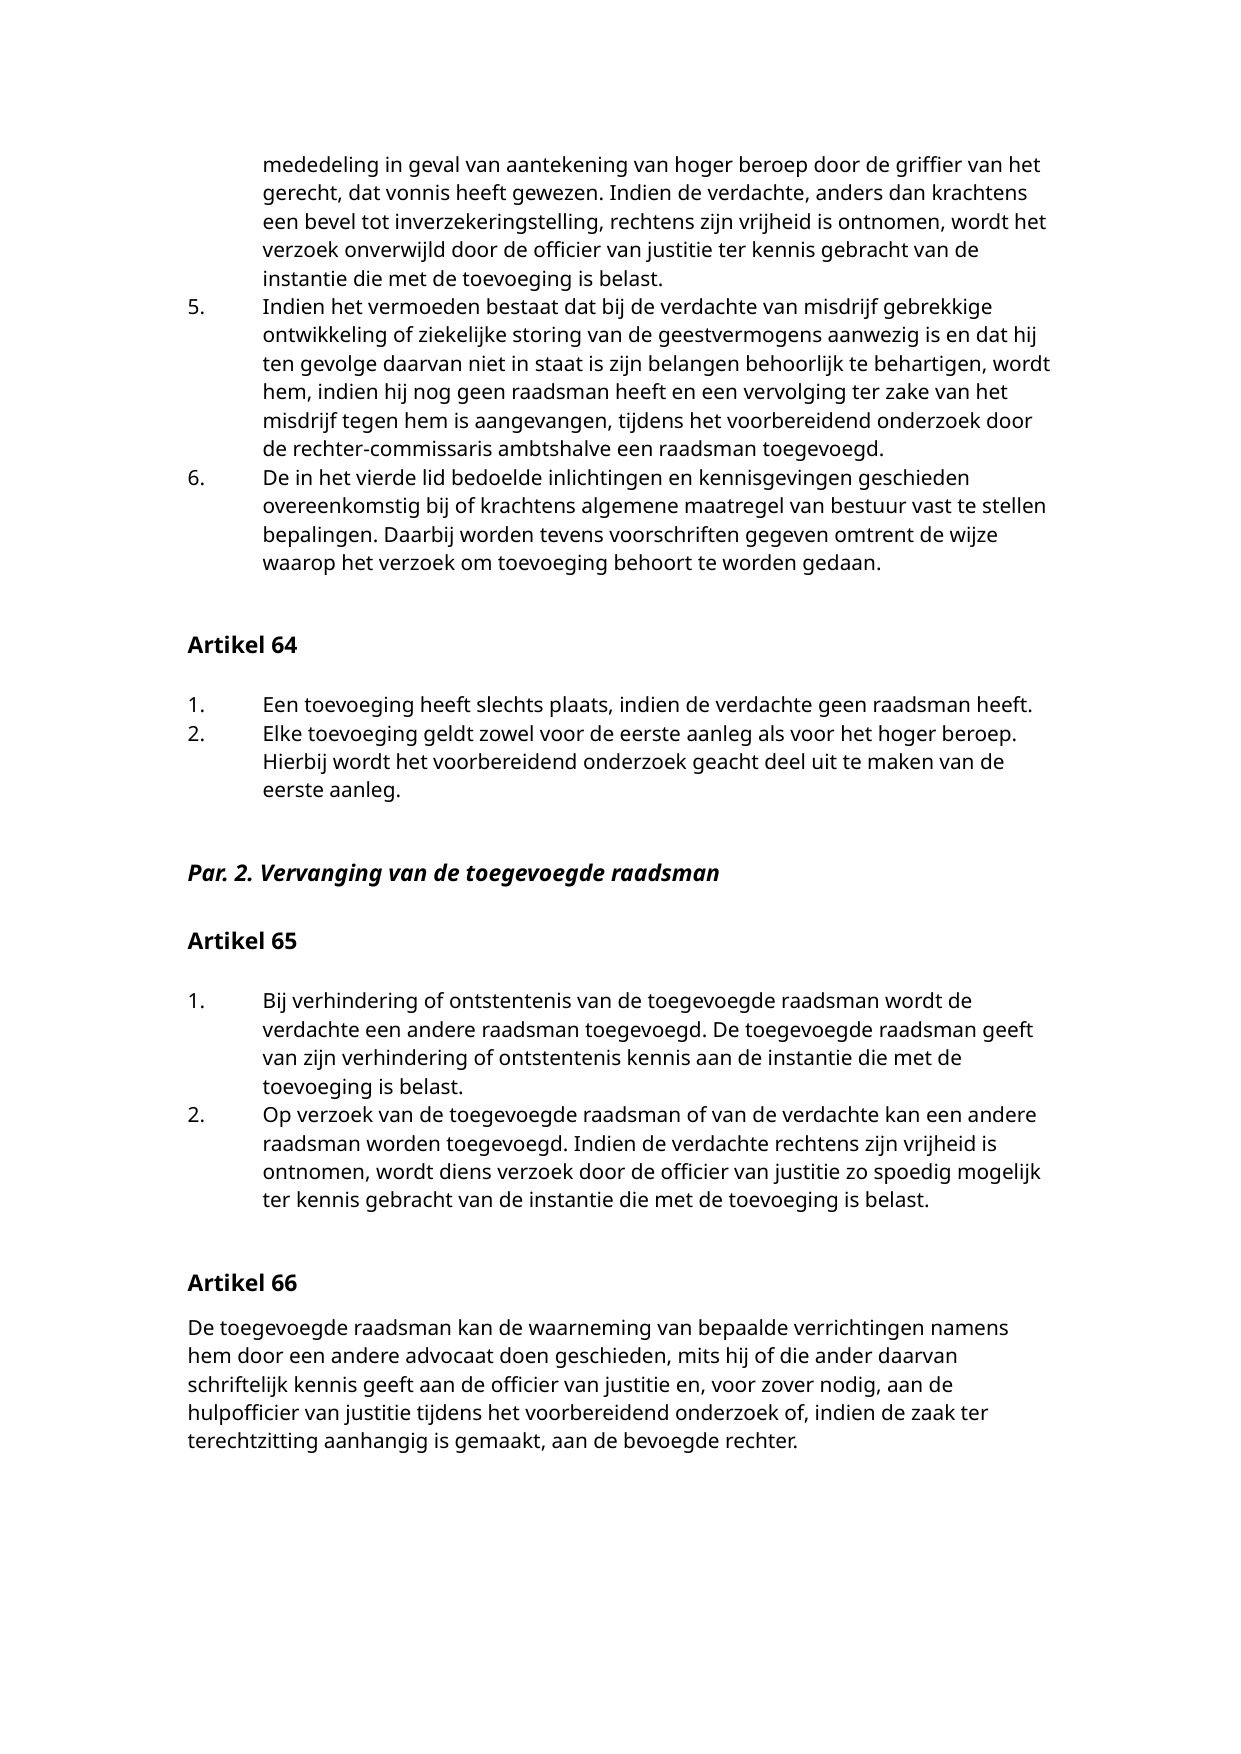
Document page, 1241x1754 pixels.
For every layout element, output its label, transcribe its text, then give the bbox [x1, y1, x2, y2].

list mededeling in geval van aantekening van hoger beroep door de griffier van het gerecht, dat vonnis heeft gewezen. Indien de verdachte, anders dan krachtens een bevel tot inverzekeringstelling, rechtens zijn vrijheid is ontnomen, wordt het verzoek onverwijld door de officier van justitie ter kennis gebracht van de instantie die met de toevoeging is belast. [187, 150, 1053, 292]
text De toegevoegde raadsman kan de waarneming van bepaalde verrichtingen namens hem door een andere advocaat doen geschieden, mits hij of die ander daarvan schriftelijk kennis geeft aan de officier van justitie en, voor zover nodig, aan de hulpofficier van justitie tijdens het voorbereidend onderzoek of, indien de zaak ter terechtzitting aanhangig is gemaakt, aan de bevoegde rechter. [187, 1313, 1053, 1455]
subtitle Artikel 65 [187, 925, 1053, 957]
list De in het vierde lid bedoelde inlichtingen en kennisgevingen geschieden overeenkomstig bij of krachtens algemene maatregel van bestuur vast te stellen bepalingen. Daarbij worden tevens voorschriften gegeven omtrent de wijze waarop het verzoek om toevoeging behoort te worden gedaan. [187, 463, 1053, 577]
subtitle Artikel 66 [187, 1267, 1053, 1298]
subtitle Par. 2. Vervanging van de toegevoegde raadsman [187, 857, 1053, 888]
list Elke toevoeging geldt zowel voor de eerste aanleg als voor het hoger beroep. Hierbij wordt het voorbereidend onderzoek geacht deel uit te maken van de eerste aanleg. [187, 719, 1053, 804]
list Een toevoeging heeft slechts plaats, indien de verdachte geen raadsman heeft. [187, 690, 1053, 719]
list Indien het vermoeden bestaat dat bij de verdachte van misdrijf gebrekkige ontwikkeling of ziekelijke storing van de geestvermogens aanwezig is en dat hij ten gevolge daarvan niet in staat is zijn belangen behoorlijk te behartigen, wordt hem, indien hij nog geen raadsman heeft en een vervolging ter zake van het misdrijf tegen hem is aangevangen, tijdens het voorbereidend onderzoek door de rechter-commissaris ambtshalve een raadsman toegevoegd. [187, 292, 1053, 463]
list Bij verhindering of ontstentenis van de toegevoegde raadsman wordt de verdachte een andere raadsman toegevoegd. De toegevoegde raadsman geeft van zijn verhindering of ontstentenis kennis aan de instantie die met de toevoeging is belast. [187, 987, 1053, 1100]
list Op verzoek van de toegevoegde raadsman of van de verdachte kan een andere raadsman worden toegevoegd. Indien de verdachte rechtens zijn vrijheid is ontnomen, wordt diens verzoek door de officier van justitie zo spoedig mogelijk ter kennis gebracht van de instantie die met de toevoeging is belast. [187, 1100, 1053, 1214]
subtitle Artikel 64 [187, 629, 1053, 660]
